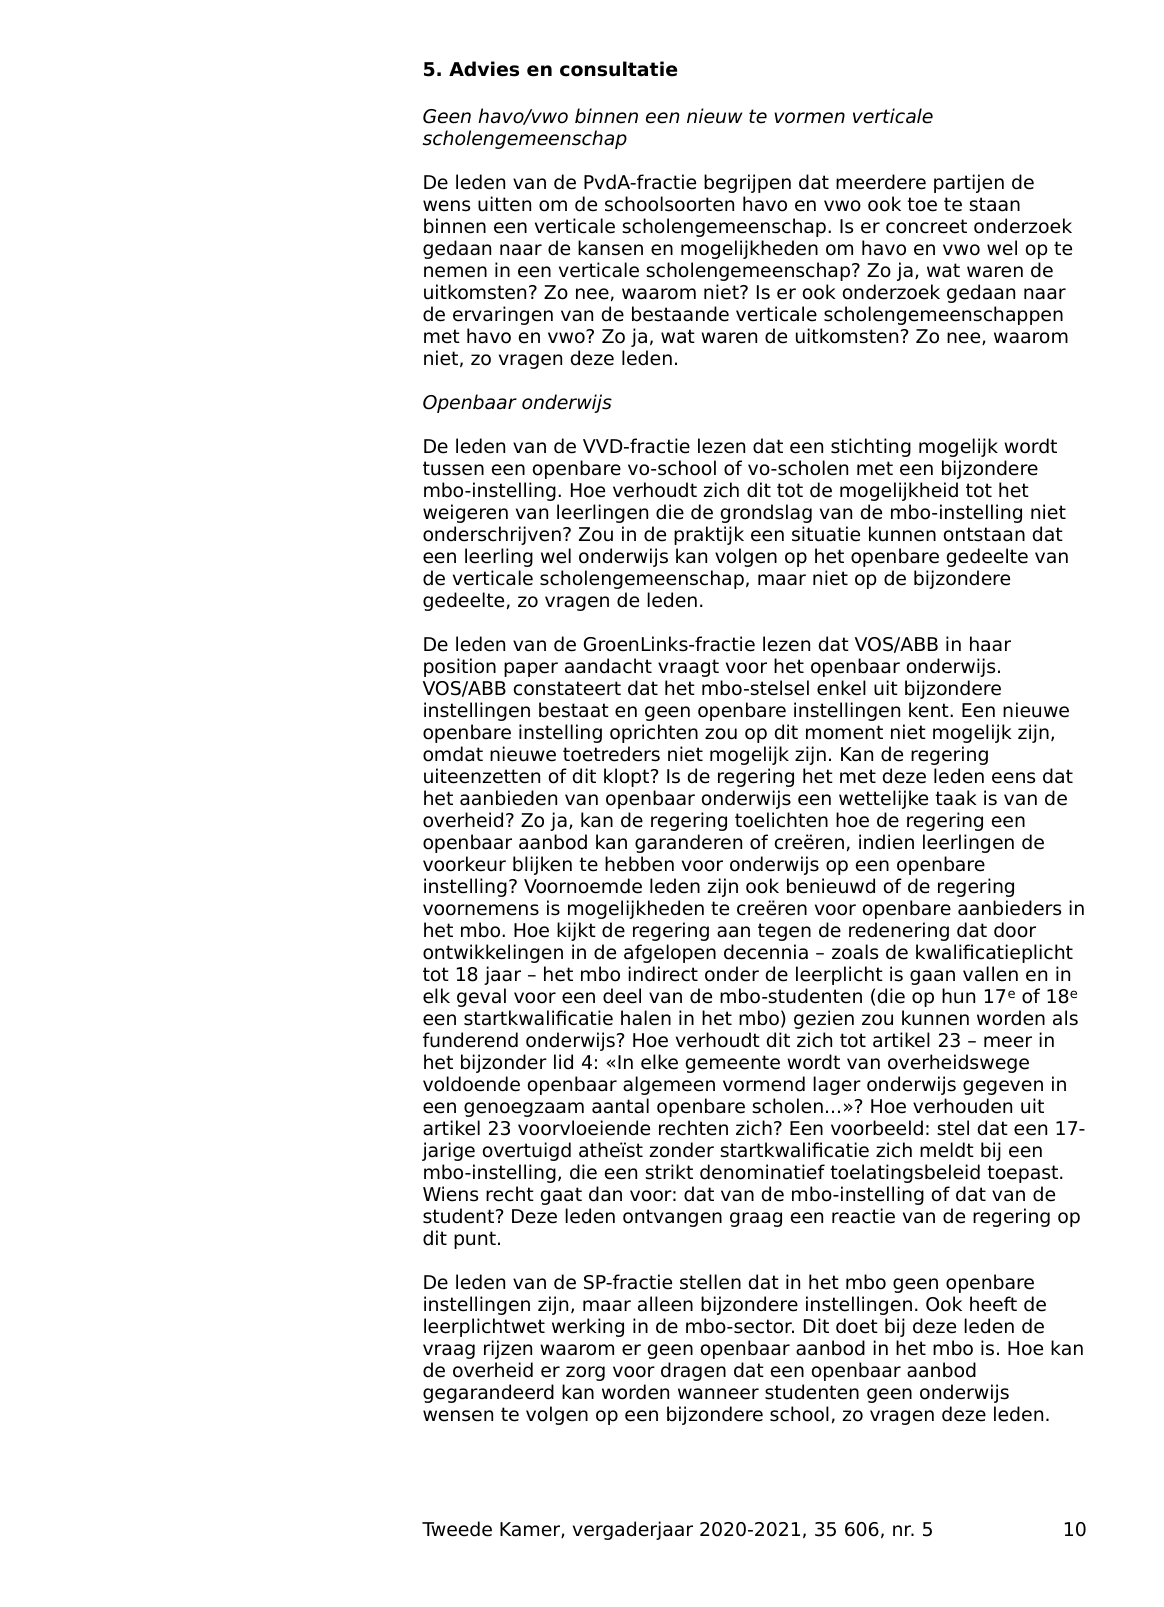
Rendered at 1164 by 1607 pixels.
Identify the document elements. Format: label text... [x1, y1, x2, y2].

text De leden van de SP-fractie stellen dat in het mbo geen openbare instellingen zijn, maar alleen bijzondere instellingen. Ook heeft de leerplichtwet werking in de mbo-sector. Dit doet bij deze leden de vraag rijzen waarom er geen openbaar aanbod in het mbo is. Hoe kan de overheid er zorg voor dragen dat een openbaar aanbod gegarandeerd kan worden wanneer studenten geen onderwijs wensen te volgen op een bijzondere school, zo vragen deze leden. [422, 1272, 1087, 1426]
text De leden van de PvdA-fractie begrijpen dat meerdere partijen de wens uitten om de schoolsoorten havo en vwo ook toe te staan binnen een verticale scholengemeenschap. Is er concreet onderzoek gedaan naar de kansen en mogelijkheden om havo en vwo wel op te nemen in een verticale scholengemeenschap? Zo ja, wat waren de uitkomsten? Zo nee, waarom niet? Is er ook onderzoek gedaan naar de ervaringen van de bestaande verticale scholengemeenschappen met havo en vwo? Zo ja, wat waren de uitkomsten? Zo nee, waarom niet, zo vragen deze leden. [422, 172, 1087, 370]
subtitle 5. Advies en consultatie [422, 59, 1087, 81]
text De leden van de VVD-fractie lezen dat een stichting mogelijk wordt tussen een openbare vo-school of vo-scholen met een bijzondere mbo-instelling. Hoe verhoudt zich dit tot de mogelijkheid tot het weigeren van leerlingen die de grondslag van de mbo-instelling niet onderschrijven? Zou in de praktijk een situatie kunnen ontstaan dat een leerling wel onderwijs kan volgen op het openbare gedeelte van de verticale scholengemeenschap, maar niet op de bijzondere gedeelte, zo vragen de leden. [422, 436, 1087, 612]
subtitle Geen havo/vwo binnen een nieuw te vormen verticale scholengemeenschap [422, 106, 1087, 150]
text De leden van de GroenLinks-fractie lezen dat VOS/ABB in haar position paper aandacht vraagt voor het openbaar onderwijs. VOS/ABB constateert dat het mbo-stelsel enkel uit bijzondere instellingen bestaat en geen openbare instellingen kent. Een nieuwe openbare instelling oprichten zou op dit moment niet mogelijk zijn, omdat nieuwe toetreders niet mogelijk zijn. Kan de regering uiteenzetten of dit klopt? Is de regering het met deze leden eens dat het aanbieden van openbaar onderwijs een wettelijke taak is van de overheid? Zo ja, kan de regering toelichten hoe de regering een openbaar aanbod kan garanderen of creëren, indien leerlingen de voorkeur blijken te hebben voor onderwijs op een openbare instelling? Voornoemde leden zijn ook benieuwd of de regering voornemens is mogelijkheden te creëren voor openbare aanbieders in het mbo. Hoe kijkt de regering aan tegen de redenering dat door ontwikkelingen in de afgelopen decennia – zoals de kwalificatieplicht tot 18 jaar – het mbo indirect onder de leerplicht is gaan vallen en in elk geval voor een deel van de mbo-studenten (die op hun 17e of 18e een startkwalificatie halen in het mbo) gezien zou kunnen worden als funderend onderwijs? Hoe verhoudt dit zich tot artikel 23 – meer in het bijzonder lid 4: «In elke gemeente wordt van overheidswege voldoende openbaar algemeen vormend lager onderwijs gegeven in een genoegzaam aantal openbare scholen...»? Hoe verhouden uit artikel 23 voorvloeiende rechten zich? Een voorbeeld: stel dat een 17-jarige overtuigd atheïst zonder startkwalificatie zich meldt bij een mbo-instelling, die een strikt denominatief toelatingsbeleid toepast. Wiens recht gaat dan voor: dat van de mbo-instelling of dat van de student? Deze leden ontvangen graag een reactie van de regering op dit punt. [422, 634, 1087, 1250]
subtitle Openbaar onderwijs [422, 392, 1087, 414]
